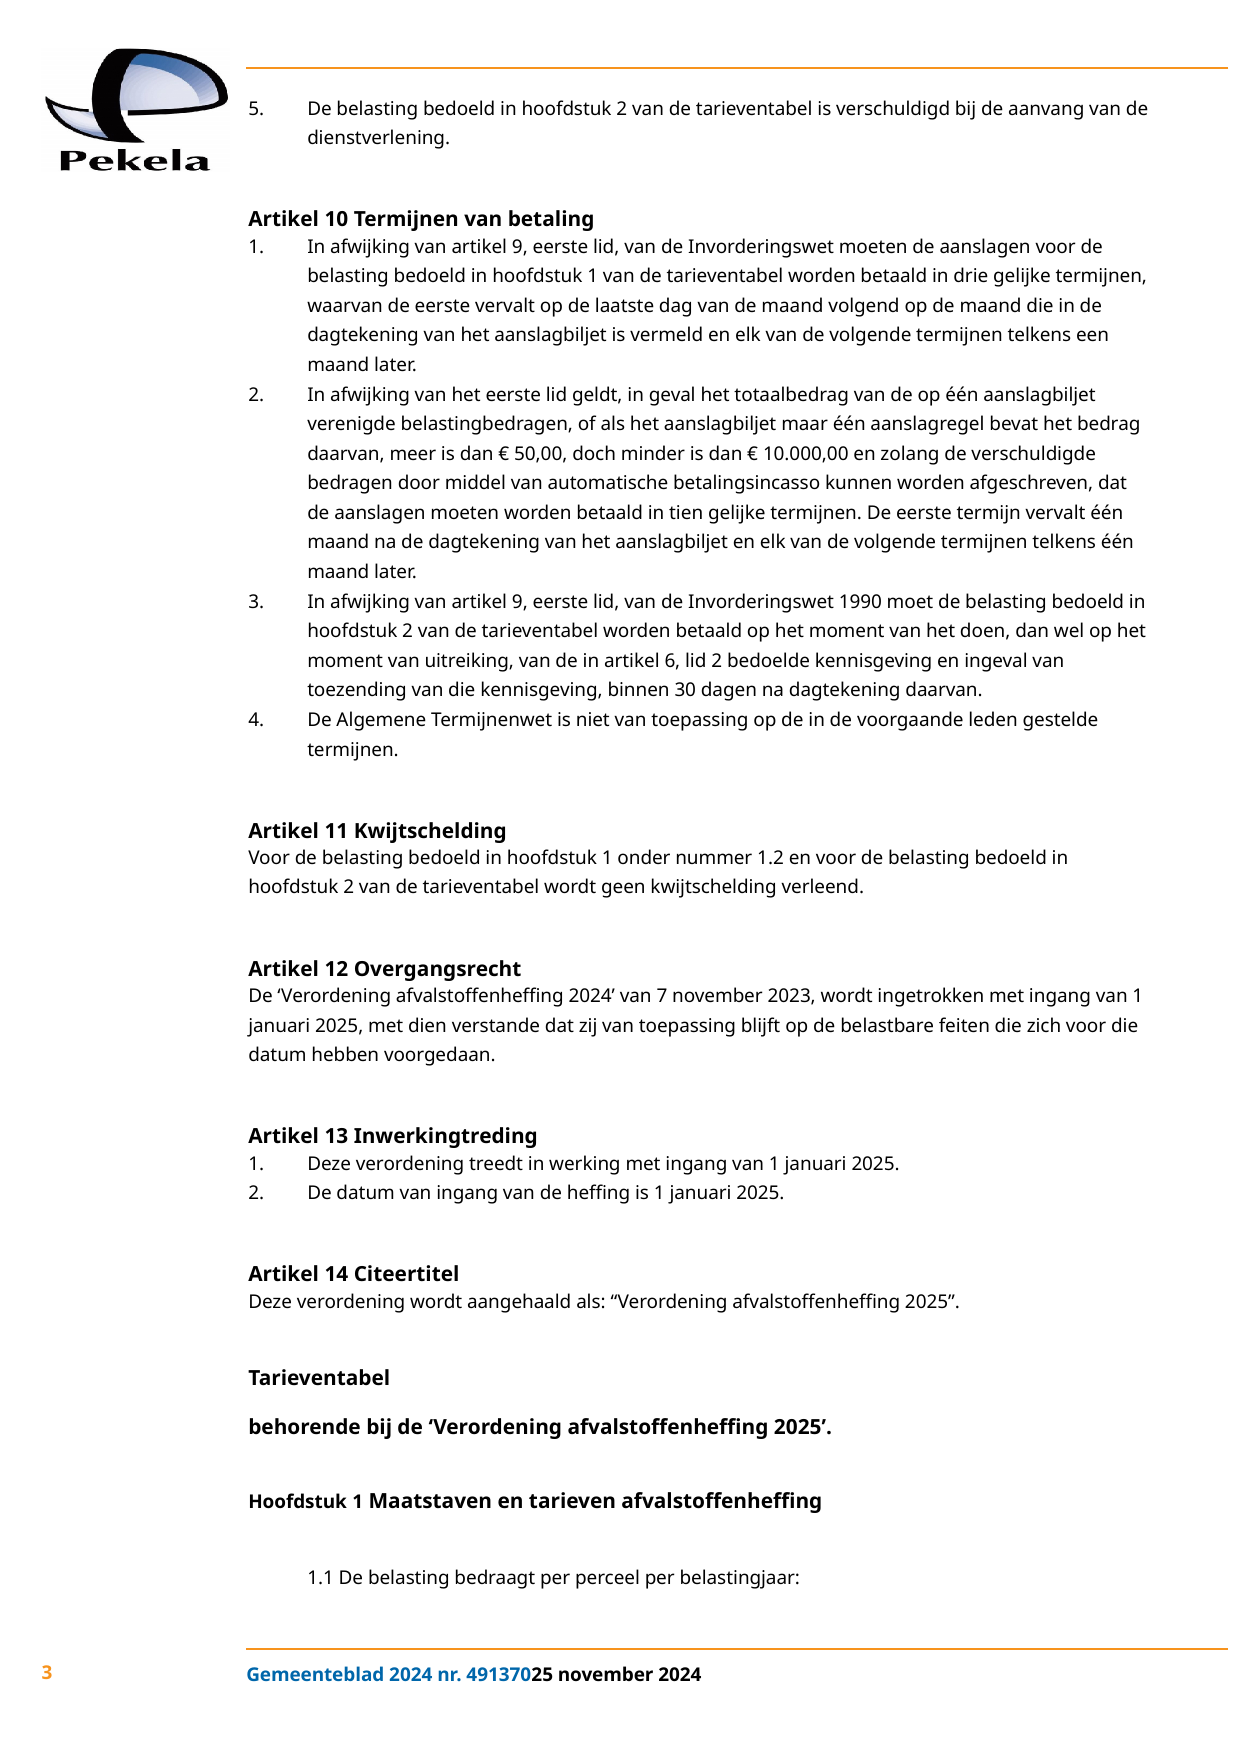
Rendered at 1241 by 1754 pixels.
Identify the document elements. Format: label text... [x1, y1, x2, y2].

text Voor de belasting bedoeld in hoofdstuk 1 onder nummer 1.2 en voor de belasting bedoeld in hoofdstuk 2 van de tarieventabel wordt geen kwijtschelding verleend. [248, 844, 1152, 899]
list 1.1 De belasting bedraagt per perceel per belastingjaar: [248, 1564, 1152, 1590]
text Artikel 11 Kwijtschelding [248, 816, 1152, 844]
text Deze verordening wordt aangehaald als: “Verordening afvalstoffenheffing 2025”. [248, 1288, 1152, 1313]
text Artikel 14 Citeertitel [248, 1259, 1152, 1288]
picture [41, 47, 231, 172]
list In afwijking van artikel 9, eerste lid, van de Invorderingswet 1990 moet de belasting bedoeld in hoofdstuk 2 van de tarieventabel worden betaald op het moment van het doen, dan wel op het moment van uitreiking, van de in artikel 6, lid 2 bedoelde kennisgeving en ingeval van toezending van die kennisgeving, binnen 30 dagen na dagtekening daarvan. [248, 588, 1152, 702]
text Artikel 13 Inwerkingtreding [248, 1121, 1152, 1150]
list De datum van ingang van de heffing is 1 januari 2025. [248, 1179, 1152, 1205]
text Tarieventabel [248, 1363, 1152, 1391]
text Artikel 10 Termijnen van betaling [248, 204, 1152, 233]
text behorende bij de ‘Verordening afvalstoffenheffing 2025’. [248, 1412, 1152, 1441]
list De Algemene Termijnenwet is niet van toepassing op de in de voorgaande leden gestelde termijnen. [248, 706, 1152, 761]
list De belasting bedoeld in hoofdstuk 2 van de tarieventabel is verschuldigd bij de aanvang van de dienstverlening. [248, 95, 1152, 150]
list In afwijking van het eerste lid geldt, in geval het totaalbedrag van de op één aanslagbiljet verenigde belastingbedragen, of als het aanslagbiljet maar één aanslagregel bevat het bedrag daarvan, meer is dan € 50,00, doch minder is dan € 10.000,00 en zolang de verschuldigde bedragen door middel van automatische betalingsincasso kunnen worden afgeschreven, dat de aanslagen moeten worden betaald in tien gelijke termijnen. De eerste termijn vervalt één maand na de dagtekening van het aanslagbiljet en elk van de volgende termijnen telkens één maand later. [248, 381, 1152, 584]
list In afwijking van artikel 9, eerste lid, van de Invorderingswet moeten de aanslagen voor de belasting bedoeld in hoofdstuk 1 van de tarieventabel worden betaald in drie gelijke termijnen, waarvan de eerste vervalt op de laatste dag van de maand volgend op de maand die in de dagtekening van het aanslagbiljet is vermeld en elk van de volgende termijnen telkens een maand later. [248, 233, 1152, 377]
text Hoofdstuk 1 Maatstaven en tarieven afvalstoffenheffing [248, 1486, 1152, 1515]
text Artikel 12 Overgangsrecht [248, 954, 1152, 982]
text De ‘Verordening afvalstoffenheffing 2024’ van 7 november 2023, wordt ingetrokken met ingang van 1 januari 2025, met dien verstande dat zij van toepassing blijft op de belastbare feiten die zich voor die datum hebben voorgedaan. [248, 982, 1152, 1067]
list Deze verordening treedt in werking met ingang van 1 januari 2025. [248, 1150, 1152, 1176]
